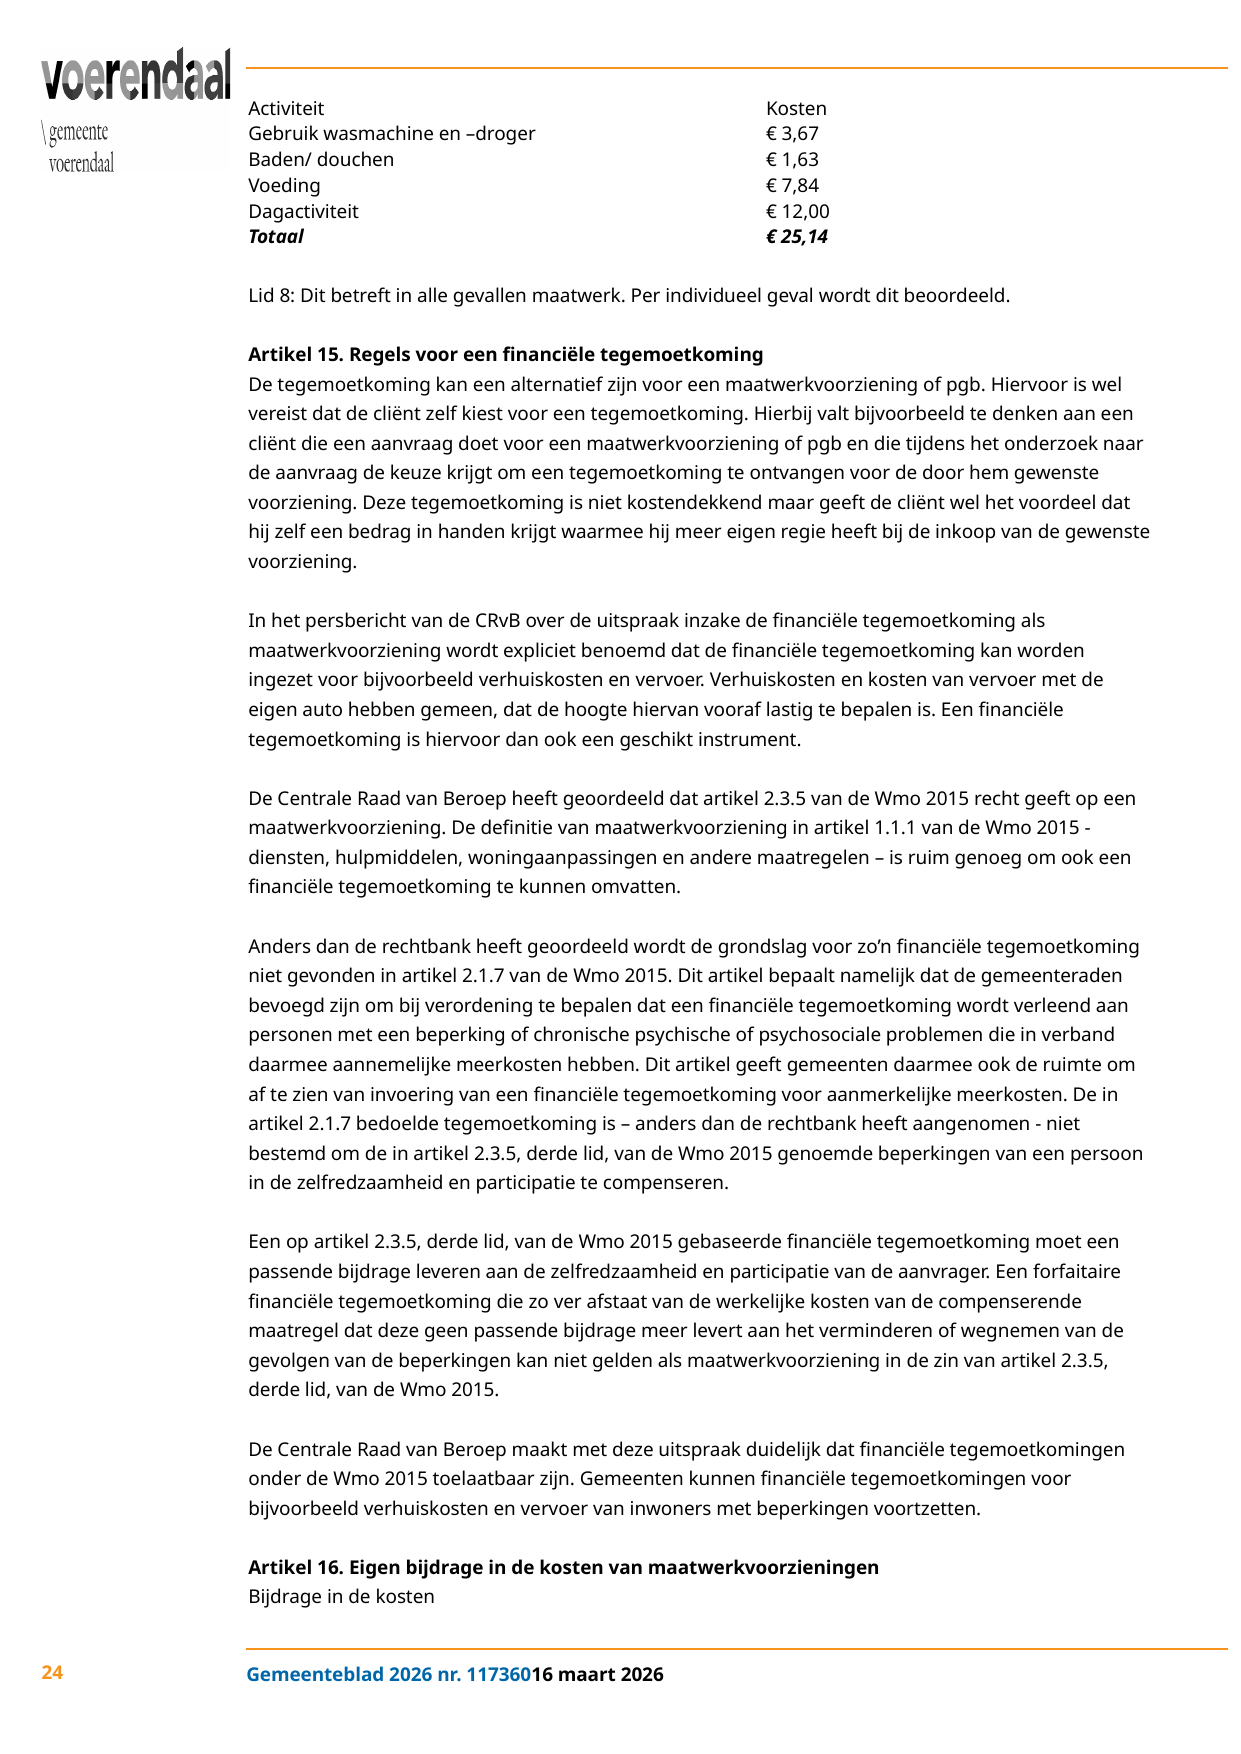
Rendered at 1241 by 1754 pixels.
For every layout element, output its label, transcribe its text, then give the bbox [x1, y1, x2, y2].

text In het persbericht van de CRvB over de uitspraak inzake de financiële tegemoetkoming als maatwerkvoorziening wordt expliciet benoemd dat de financiële tegemoetkoming kan worden ingezet voor bijvoorbeeld verhuiskosten en vervoer. Verhuiskosten en kosten van vervoer met de eigen auto hebben gemeen, dat de hoogte hiervan vooraf lastig te bepalen is. Een financiële tegemoetkoming is hiervoor dan ook een geschikt instrument. [248, 607, 1152, 752]
text De Centrale Raad van Beroep maakt met deze uitspraak duidelijk dat financiële tegemoetkomingen onder de Wmo 2015 toelaatbaar zijn. Gemeenten kunnen financiële tegemoetkomingen voor bijvoorbeeld verhuiskosten en vervoer van inwoners met beperkingen voortzetten. [248, 1436, 1152, 1521]
text Artikel 16. Eigen bijdrage in de kosten van maatwerkvoorzieningen [248, 1554, 1152, 1580]
table_cell Dagactiviteit [248, 198, 766, 223]
picture [41, 47, 231, 172]
table_cell € 7,84 [766, 172, 1152, 198]
table_cell Totaal [248, 224, 766, 249]
table_cell Baden/ douchen [248, 146, 766, 172]
table_header Activiteit [248, 95, 766, 121]
table_header Kosten [766, 95, 1152, 121]
text De Centrale Raad van Beroep heeft geoordeeld dat artikel 2.3.5 van de Wmo 2015 recht geeft op een maatwerkvoorziening. De definitie van maatwerkvoorziening in artikel 1.1.1 van de Wmo 2015 - diensten, hulpmiddelen, woningaanpassingen en andere maatregelen – is ruim genoeg om ook een financiële tegemoetkoming te kunnen omvatten. [248, 785, 1152, 899]
table_cell € 12,00 [766, 198, 1152, 223]
text Lid 8: Dit betreft in alle gevallen maatwerk. Per individueel geval wordt dit beoordeeld. [248, 282, 1152, 308]
text Een op artikel 2.3.5, derde lid, van de Wmo 2015 gebaseerde financiële tegemoetkoming moet een passende bijdrage leveren aan de zelfredzaamheid en participatie van de aanvrager. Een forfaitaire financiële tegemoetkoming die zo ver afstaat van de werkelijke kosten van de compenserende maatregel dat deze geen passende bijdrage meer levert aan het verminderen of wegnemen van de gevolgen van de beperkingen kan niet gelden als maatwerkvoorziening in de zin van artikel 2.3.5, derde lid, van de Wmo 2015. [248, 1229, 1152, 1402]
table_cell € 25,14 [766, 224, 1152, 249]
text De tegemoetkoming kan een alternatief zijn voor een maatwerkvoorziening of pgb. Hiervoor is wel vereist dat de cliënt zelf kiest voor een tegemoetkoming. Hierbij valt bijvoorbeeld te denken aan een cliënt die een aanvraag doet voor een maatwerkvoorziening of pgb en die tijdens het onderzoek naar de aanvraag de keuze krijgt om een tegemoetkoming te ontvangen voor de door hem gewenste voorziening. Deze tegemoetkoming is niet kostendekkend maar geeft de cliënt wel het voordeel dat hij zelf een bedrag in handen krijgt waarmee hij meer eigen regie heeft bij de inkoop van de gewenste voorziening. [248, 371, 1152, 574]
text Bijdrage in de kosten [248, 1584, 1152, 1609]
text Anders dan de rechtbank heeft geoordeeld wordt de grondslag voor zo’n financiële tegemoetkoming niet gevonden in artikel 2.1.7 van de Wmo 2015. Dit artikel bepaalt namelijk dat de gemeenteraden bevoegd zijn om bij verordening te bepalen dat een financiële tegemoetkoming wordt verleend aan personen met een beperking of chronische psychische of psychosociale problemen die in verband daarmee aannemelijke meerkosten hebben. Dit artikel geeft gemeenten daarmee ook de ruimte om af te zien van invoering van een financiële tegemoetkoming voor aanmerkelijke meerkosten. De in artikel 2.1.7 bedoelde tegemoetkoming is – anders dan de rechtbank heeft aangenomen - niet bestemd om de in artikel 2.3.5, derde lid, van de Wmo 2015 genoemde beperkingen van een persoon in de zelfredzaamheid en participatie te compenseren. [248, 933, 1152, 1195]
table_cell Voeding [248, 172, 766, 198]
table_cell € 1,63 [766, 146, 1152, 172]
table_cell Gebruik wasmachine en –droger [248, 121, 766, 146]
text Artikel 15. Regels voor een financiële tegemoetkoming [248, 341, 1152, 367]
table_cell € 3,67 [766, 121, 1152, 146]
